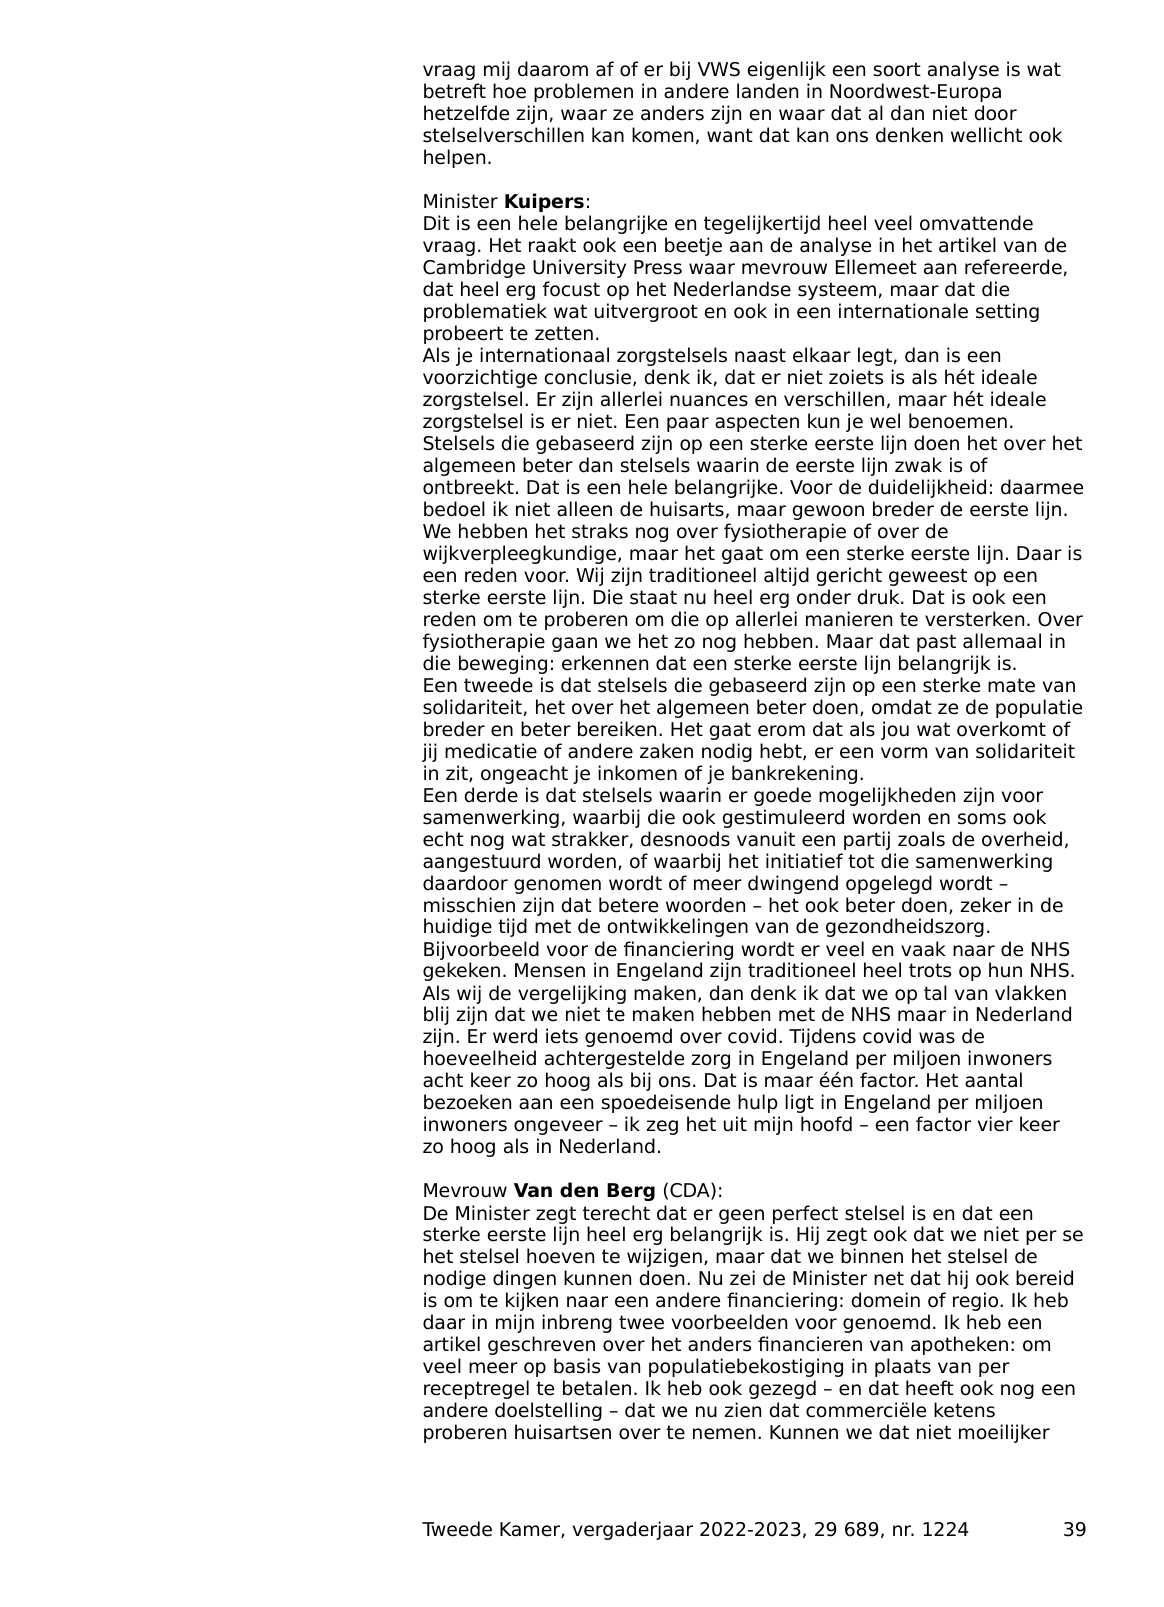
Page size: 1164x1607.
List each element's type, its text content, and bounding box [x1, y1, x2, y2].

text Als je internationaal zorgstelsels naast elkaar legt, dan is een voorzichtige conclusie, denk ik, dat er niet zoiets is als hét ideale zorgstelsel. Er zijn allerlei nuances en verschillen, maar hét ideale zorgstelsel is er niet. Een paar aspecten kun je wel benoemen. Stelsels die gebaseerd zijn op een sterke eerste lijn doen het over het algemeen beter dan stelsels waarin de eerste lijn zwak is of ontbreekt. Dat is een hele belangrijke. Voor de duidelijkheid: daarmee bedoel ik niet alleen de huisarts, maar gewoon breder de eerste lijn. We hebben het straks nog over fysiotherapie of over de wijkverpleegkundige, maar het gaat om een sterke eerste lijn. Daar is een reden voor. Wij zijn traditioneel altijd gericht geweest op een sterke eerste lijn. Die staat nu heel erg onder druk. Dat is ook een reden om te proberen om die op allerlei manieren te versterken. Over fysiotherapie gaan we het zo nog hebben. Maar dat past allemaal in die beweging: erkennen dat een sterke eerste lijn belangrijk is. [422, 345, 1087, 675]
text Een tweede is dat stelsels die gebaseerd zijn op een sterke mate van solidariteit, het over het algemeen beter doen, omdat ze de populatie breder en beter bereiken. Het gaat erom dat als jou wat overkomt of jij medicatie of andere zaken nodig hebt, er een vorm van solidariteit in zit, ongeacht je inkomen of je bankrekening. [422, 675, 1087, 784]
text Minister Kuipers: [422, 191, 1087, 213]
text Een derde is dat stelsels waarin er goede mogelijkheden zijn voor samenwerking, waarbij die ook gestimuleerd worden en soms ook echt nog wat strakker, desnoods vanuit een partij zoals de overheid, aangestuurd worden, of waarbij het initiatief tot die samenwerking daardoor genomen wordt of meer dwingend opgelegd wordt – misschien zijn dat betere woorden – het ook beter doen, zeker in de huidige tijd met de ontwikkelingen van de gezondheidszorg. [422, 784, 1087, 938]
text vraag mij daarom af of er bij VWS eigenlijk een soort analyse is wat betreft hoe problemen in andere landen in Noordwest-Europa hetzelfde zijn, waar ze anders zijn en waar dat al dan niet door stelselverschillen kan komen, want dat kan ons denken wellicht ook helpen. [422, 59, 1087, 169]
text De Minister zegt terecht dat er geen perfect stelsel is en dat een sterke eerste lijn heel erg belangrijk is. Hij zegt ook dat we niet per se het stelsel hoeven te wijzigen, maar dat we binnen het stelsel de nodige dingen kunnen doen. Nu zei de Minister net dat hij ook bereid is om te kijken naar een andere financiering: domein of regio. Ik heb daar in mijn inbreng twee voorbeelden voor genoemd. Ik heb een artikel geschreven over het anders financieren van apotheken: om veel meer op basis van populatiebekostiging in plaats van per receptregel te betalen. Ik heb ook gezegd – en dat heeft ook nog een andere doelstelling – dat we nu zien dat commerciële ketens proberen huisartsen over te nemen. Kunnen we dat niet moeilijker [422, 1202, 1087, 1444]
text Mevrouw Van den Berg (CDA): [422, 1180, 1087, 1202]
text Dit is een hele belangrijke en tegelijkertijd heel veel omvattende vraag. Het raakt ook een beetje aan de analyse in het artikel van de Cambridge University Press waar mevrouw Ellemeet aan refereerde, dat heel erg focust op het Nederlandse systeem, maar dat die problematiek wat uitvergroot en ook in een internationale setting probeert te zetten. [422, 213, 1087, 345]
text Bijvoorbeeld voor de financiering wordt er veel en vaak naar de NHS gekeken. Mensen in Engeland zijn traditioneel heel trots op hun NHS. Als wij de vergelijking maken, dan denk ik dat we op tal van vlakken blij zijn dat we niet te maken hebben met de NHS maar in Nederland zijn. Er werd iets genoemd over covid. Tijdens covid was de hoeveelheid achtergestelde zorg in Engeland per miljoen inwoners acht keer zo hoog als bij ons. Dat is maar één factor. Het aantal bezoeken aan een spoedeisende hulp ligt in Engeland per miljoen inwoners ongeveer – ik zeg het uit mijn hoofd – een factor vier keer zo hoog als in Nederland. [422, 938, 1087, 1158]
